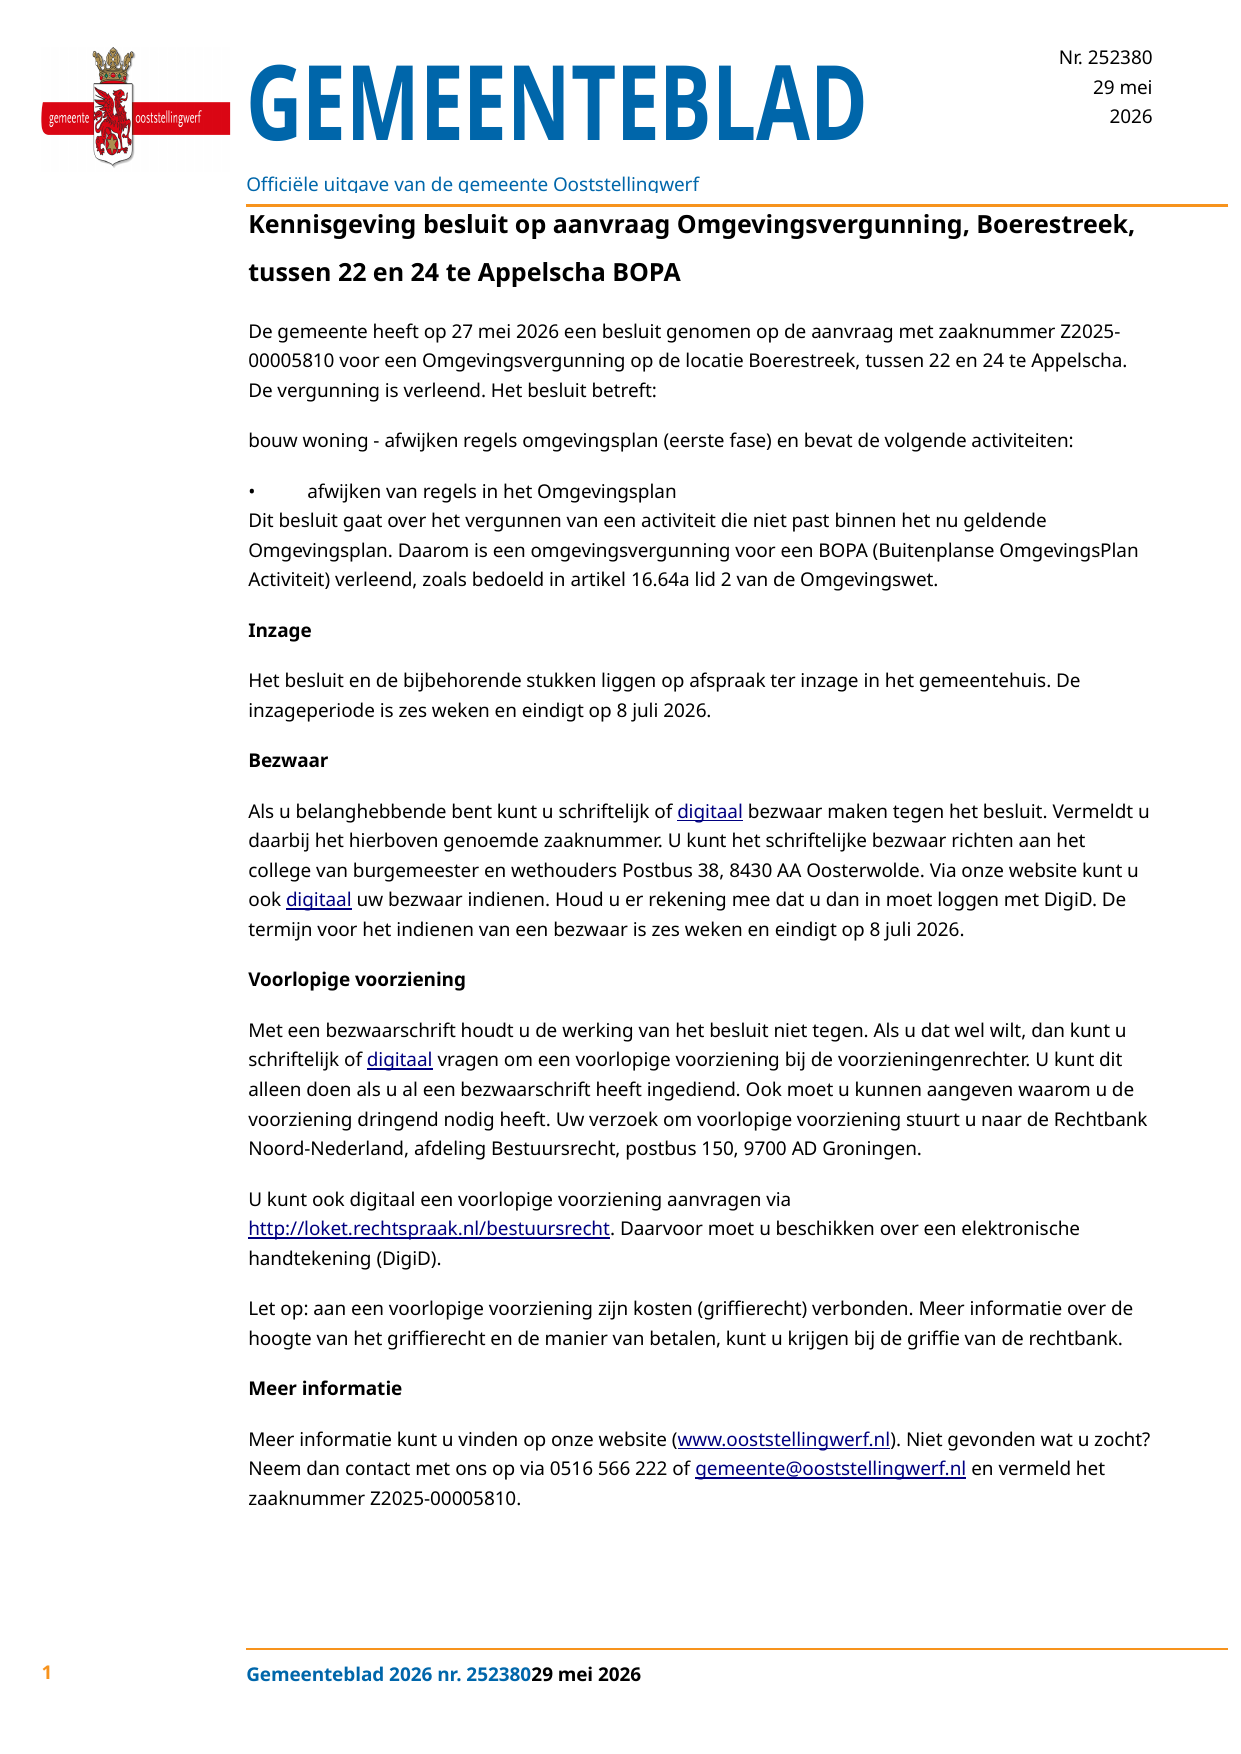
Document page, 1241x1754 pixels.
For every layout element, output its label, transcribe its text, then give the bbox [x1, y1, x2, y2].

text Met een bezwaarschrift houdt u de werking van het besluit niet tegen. Als u dat wel wilt, dan kunt u schriftelijk of digitaal vragen om een voorlopige voorziening bij de voorzieningenrechter. U kunt dit alleen doen als u al een bezwaarschrift heeft ingediend. Ook moet u kunnen aangeven waarom u de voorziening dringend nodig heeft. Uw verzoek om voorlopige voorziening stuurt u naar de Rechtbank Noord-Nederland, afdeling Bestuursrecht, postbus 150, 9700 AD Groningen. [248, 1017, 1152, 1161]
picture [41, 47, 231, 172]
text Het besluit en de bijbehorende stukken liggen op afspraak ter inzage in het gemeentehuis. De inzageperiode is zes weken en eindigt op 8 juli 2026. [248, 667, 1152, 723]
list afwijken van regels in het Omgevingsplan [248, 478, 1152, 504]
text Kennisgeving besluit op aanvraag Omgevingsvergunning, Boerestreek, tussen 22 en 24 te Appelscha BOPA [248, 207, 1152, 288]
text Let op: aan een voorlopige voorziening zijn kosten (griffierecht) verbonden. Meer informatie over de hoogte van het griffierecht en de manier van betalen, kunt u krijgen bij de griffie van de rechtbank. [248, 1295, 1152, 1351]
text Als u belanghebbende bent kunt u schriftelijk of digitaal bezwaar maken tegen het besluit. Vermeldt u daarbij het hierboven genoemde zaaknummer. U kunt het schriftelijke bezwaar richten aan het college van burgemeester en wethouders Postbus 38, 8430 AA Oosterwolde. Via onze website kunt u ook digitaal uw bezwaar indienen. Houd u er rekening mee dat u dan in moet loggen met DigiD. De termijn voor het indienen van een bezwaar is zes weken en eindigt op 8 juli 2026. [248, 798, 1152, 942]
text bouw woning - afwijken regels omgevingsplan (eerste fase) en bevat de volgende activiteiten: [248, 427, 1152, 453]
text Meer informatie [248, 1375, 1152, 1401]
text Meer informatie kunt u vinden op onze website (www.ooststellingwerf.nl). Niet gevonden wat u zocht? Neem dan contact met ons op via 0516 566 222 of gemeente@ooststellingwerf.nl en vermeld het zaaknummer Z2025-00005810. [248, 1426, 1152, 1511]
text Dit besluit gaat over het vergunnen van een activiteit die niet past binnen het nu geldende Omgevingsplan. Daarom is een omgevingsvergunning voor een BOPA (Buitenplanse OmgevingsPlan Activiteit) verleend, zoals bedoeld in artikel 16.64a lid 2 van de Omgevingswet. [248, 507, 1152, 592]
text Voorlopige voorziening [248, 967, 1152, 992]
text De gemeente heeft op 27 mei 2026 een besluit genomen op de aanvraag met zaaknummer Z2025-00005810 voor een Omgevingsvergunning op de locatie Boerestreek, tussen 22 en 24 te Appelscha. De vergunning is verleend. Het besluit betreft: [248, 318, 1152, 403]
text U kunt ook digitaal een voorlopige voorziening aanvragen via http://loket.rechtspraak.nl/bestuursrecht. Daarvoor moet u beschikken over een elektronische handtekening (DigiD). [248, 1186, 1152, 1271]
text Bezwaar [248, 747, 1152, 773]
text Inzage [248, 617, 1152, 643]
